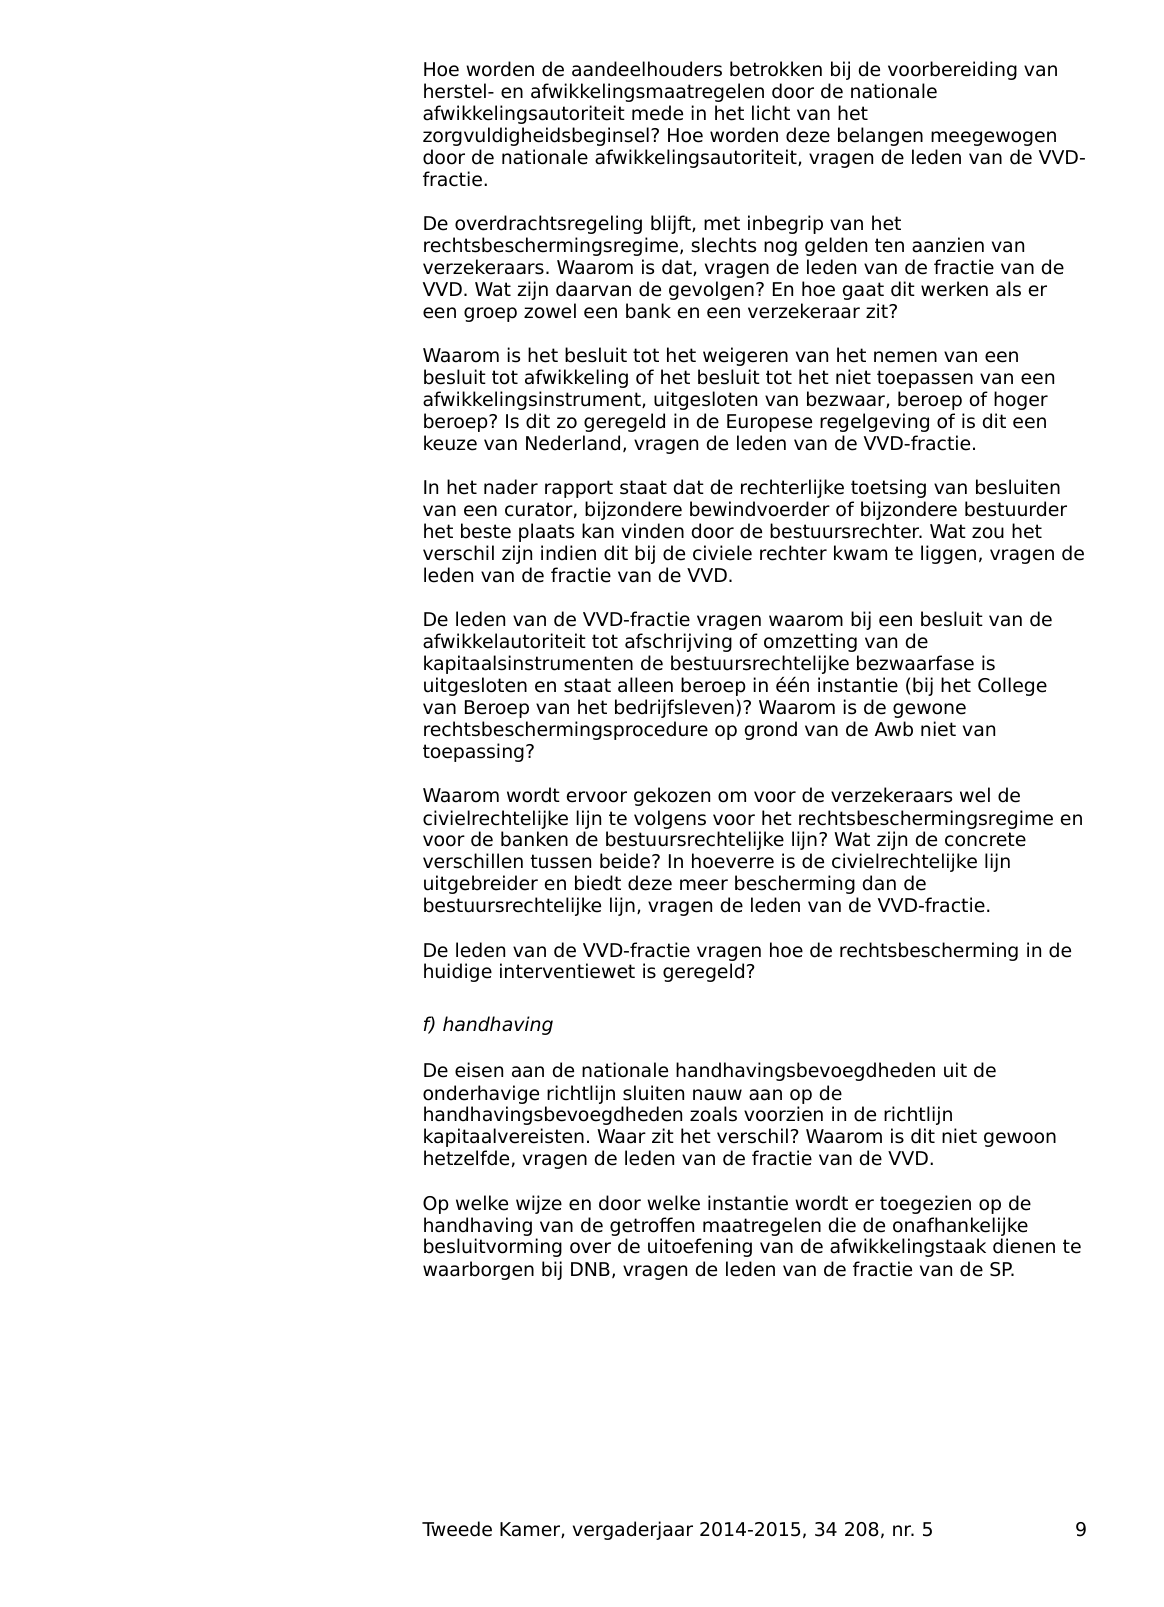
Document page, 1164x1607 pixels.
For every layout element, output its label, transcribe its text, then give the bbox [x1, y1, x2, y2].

text Waarom is het besluit tot het weigeren van het nemen van een besluit tot afwikkeling of het besluit tot het niet toepassen van een afwikkelingsinstrument, uitgesloten van bezwaar, beroep of hoger beroep? Is dit zo geregeld in de Europese regelgeving of is dit een keuze van Nederland, vragen de leden van de VVD-fractie. [422, 345, 1087, 455]
text Op welke wijze en door welke instantie wordt er toegezien op de handhaving van de getroffen maatregelen die de onafhankelijke besluitvorming over de uitoefening van de afwikkelingstaak dienen te waarborgen bij DNB, vragen de leden van de fractie van de SP. [422, 1192, 1087, 1280]
text In het nader rapport staat dat de rechterlijke toetsing van besluiten van een curator, bijzondere bewindvoerder of bijzondere bestuurder het beste plaats kan vinden door de bestuursrechter. Wat zou het verschil zijn indien dit bij de civiele rechter kwam te liggen, vragen de leden van de fractie van de VVD. [422, 477, 1087, 587]
text De leden van de VVD-fractie vragen hoe de rechtsbescherming in de huidige interventiewet is geregeld? [422, 939, 1087, 983]
text Waarom wordt ervoor gekozen om voor de verzekeraars wel de civielrechtelijke lijn te volgens voor het rechtsbeschermingsregime en voor de banken de bestuursrechtelijke lijn? Wat zijn de concrete verschillen tussen beide? In hoeverre is de civielrechtelijke lijn uitgebreider en biedt deze meer bescherming dan de bestuursrechtelijke lijn, vragen de leden van de VVD-fractie. [422, 785, 1087, 917]
text Hoe worden de aandeelhouders betrokken bij de voorbereiding van herstel- en afwikkelingsmaatregelen door de nationale afwikkelingsautoriteit mede in het licht van het zorgvuldigheidsbeginsel? Hoe worden deze belangen meegewogen door de nationale afwikkelingsautoriteit, vragen de leden van de VVD-fractie. [422, 59, 1087, 191]
text De eisen aan de nationale handhavingsbevoegdheden uit de onderhavige richtlijn sluiten nauw aan op de handhavingsbevoegdheden zoals voorzien in de richtlijn kapitaalvereisten. Waar zit het verschil? Waarom is dit niet gewoon hetzelfde, vragen de leden van de fractie van de VVD. [422, 1060, 1087, 1170]
subtitle f) handhaving [422, 1013, 1087, 1035]
text De leden van de VVD-fractie vragen waarom bij een besluit van de afwikkelautoriteit tot afschrijving of omzetting van de kapitaalsinstrumenten de bestuursrechtelijke bezwaarfase is uitgesloten en staat alleen beroep in één instantie (bij het College van Beroep van het bedrijfsleven)? Waarom is de gewone rechtsbeschermingsprocedure op grond van de Awb niet van toepassing? [422, 609, 1087, 763]
text De overdrachtsregeling blijft, met inbegrip van het rechtsbeschermingsregime, slechts nog gelden ten aanzien van verzekeraars. Waarom is dat, vragen de leden van de fractie van de VVD. Wat zijn daarvan de gevolgen? En hoe gaat dit werken als er een groep zowel een bank en een verzekeraar zit? [422, 213, 1087, 323]
